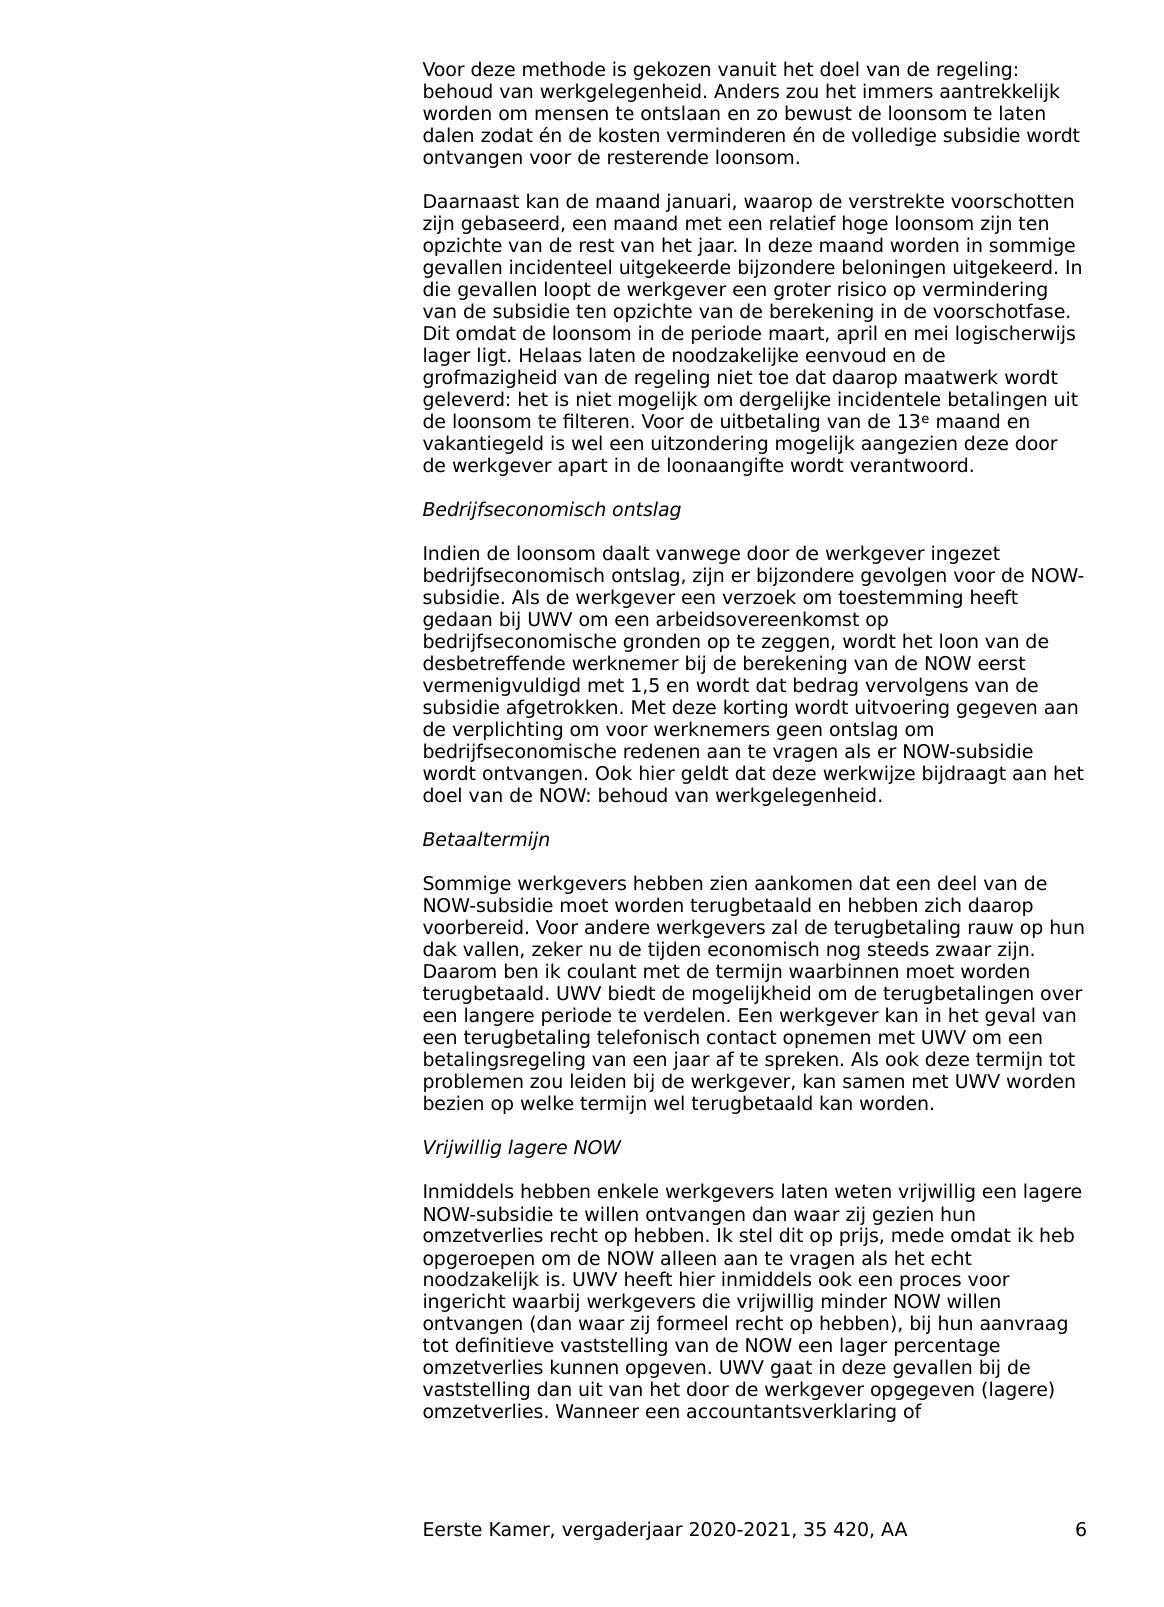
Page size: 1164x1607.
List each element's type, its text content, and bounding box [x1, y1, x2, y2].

text Indien de loonsom daalt vanwege door de werkgever ingezet bedrijfseconomisch ontslag, zijn er bijzondere gevolgen voor de NOW-subsidie. Als de werkgever een verzoek om toestemming heeft gedaan bij UWV om een arbeidsovereenkomst op bedrijfseconomische gronden op te zeggen, wordt het loon van de desbetreffende werknemer bij de berekening van de NOW eerst vermenigvuldigd met 1,5 en wordt dat bedrag vervolgens van de subsidie afgetrokken. Met deze korting wordt uitvoering gegeven aan de verplichting om voor werknemers geen ontslag om bedrijfseconomische redenen aan te vragen als er NOW-subsidie wordt ontvangen. Ook hier geldt dat deze werkwijze bijdraagt aan het doel van de NOW: behoud van werkgelegenheid. [422, 543, 1087, 807]
subtitle Vrijwillig lagere NOW [422, 1137, 1087, 1159]
subtitle Betaaltermijn [422, 829, 1087, 851]
subtitle Bedrijfseconomisch ontslag [422, 499, 1087, 521]
text Sommige werkgevers hebben zien aankomen dat een deel van de NOW-subsidie moet worden terugbetaald en hebben zich daarop voorbereid. Voor andere werkgevers zal de terugbetaling rauw op hun dak vallen, zeker nu de tijden economisch nog steeds zwaar zijn. Daarom ben ik coulant met de termijn waarbinnen moet worden terugbetaald. UWV biedt de mogelijkheid om de terugbetalingen over een langere periode te verdelen. Een werkgever kan in het geval van een terugbetaling telefonisch contact opnemen met UWV om een betalingsregeling van een jaar af te spreken. Als ook deze termijn tot problemen zou leiden bij de werkgever, kan samen met UWV worden bezien op welke termijn wel terugbetaald kan worden. [422, 873, 1087, 1115]
text Inmiddels hebben enkele werkgevers laten weten vrijwillig een lagere NOW-subsidie te willen ontvangen dan waar zij gezien hun omzetverlies recht op hebben. Ik stel dit op prijs, mede omdat ik heb opgeroepen om de NOW alleen aan te vragen als het echt noodzakelijk is. UWV heeft hier inmiddels ook een proces voor ingericht waarbij werkgevers die vrijwillig minder NOW willen ontvangen (dan waar zij formeel recht op hebben), bij hun aanvraag tot definitieve vaststelling van de NOW een lager percentage omzetverlies kunnen opgeven. UWV gaat in deze gevallen bij de vaststelling dan uit van het door de werkgever opgegeven (lagere) omzetverlies. Wanneer een accountantsverklaring of [422, 1181, 1087, 1423]
text Daarnaast kan de maand januari, waarop de verstrekte voorschotten zijn gebaseerd, een maand met een relatief hoge loonsom zijn ten opzichte van de rest van het jaar. In deze maand worden in sommige gevallen incidenteel uitgekeerde bijzondere beloningen uitgekeerd. In die gevallen loopt de werkgever een groter risico op vermindering van de subsidie ten opzichte van de berekening in de voorschotfase. Dit omdat de loonsom in de periode maart, april en mei logischerwijs lager ligt. Helaas laten de noodzakelijke eenvoud en de grofmazigheid van de regeling niet toe dat daarop maatwerk wordt geleverd: het is niet mogelijk om dergelijke incidentele betalingen uit de loonsom te filteren. Voor de uitbetaling van de 13e maand en vakantiegeld is wel een uitzondering mogelijk aangezien deze door de werkgever apart in de loonaangifte wordt verantwoord. [422, 191, 1087, 477]
text Voor deze methode is gekozen vanuit het doel van de regeling: behoud van werkgelegenheid. Anders zou het immers aantrekkelijk worden om mensen te ontslaan en zo bewust de loonsom te laten dalen zodat én de kosten verminderen én de volledige subsidie wordt ontvangen voor de resterende loonsom. [422, 59, 1087, 169]
